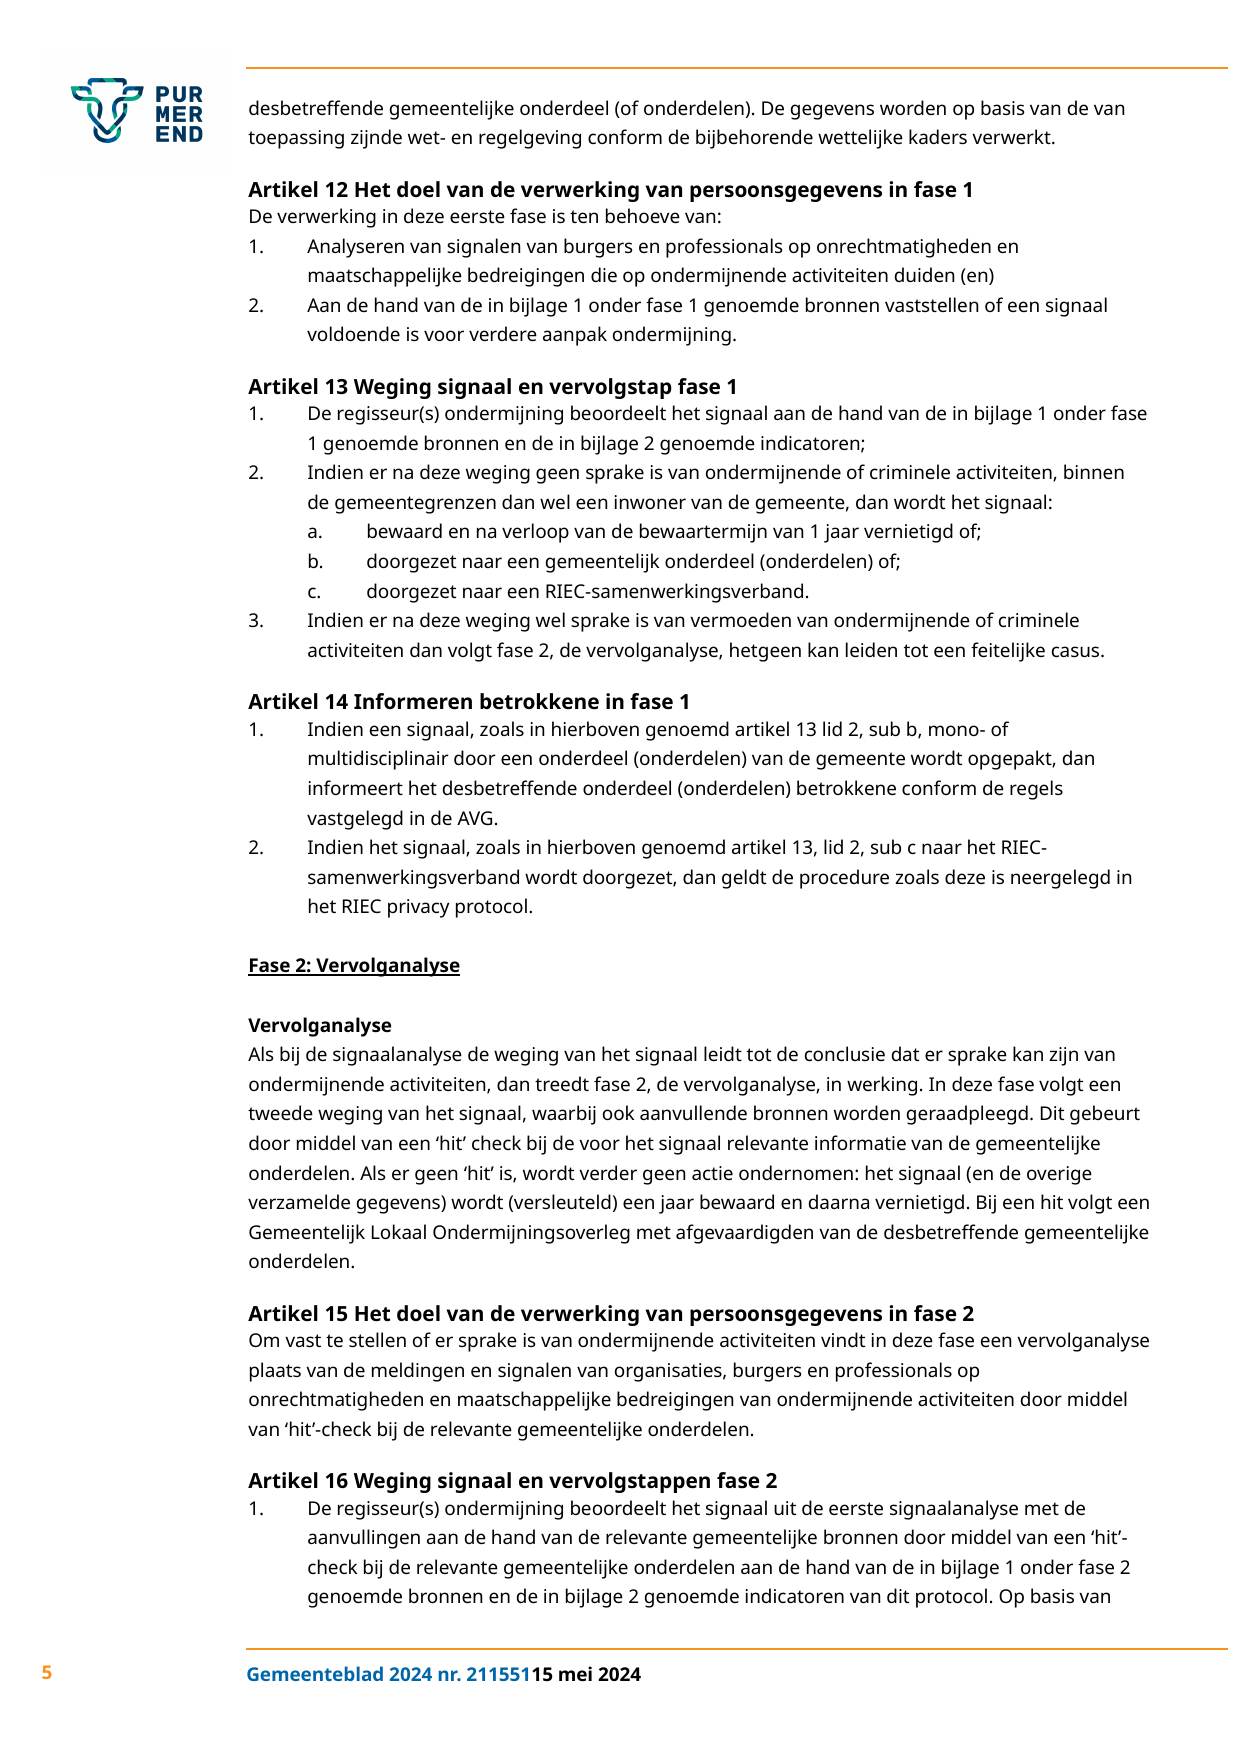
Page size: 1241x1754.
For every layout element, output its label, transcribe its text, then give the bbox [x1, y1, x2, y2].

text Artikel 16 Weging signaal en vervolgstappen fase 2 [248, 1466, 1152, 1495]
list Analyseren van signalen van burgers en professionals op onrechtmatigheden en maatschappelijke bedreigingen die op ondermijnende activiteiten duiden (en) [248, 233, 1152, 288]
text Fase 2: Vervolganalyse [248, 953, 1152, 978]
list Indien er na deze weging wel sprake is van vermoeden van ondermijnende of criminele activiteiten dan volgt fase 2, de vervolganalyse, hetgeen kan leiden tot een feitelijke casus. [248, 607, 1152, 663]
list De regisseur(s) ondermijning beoordeelt het signaal uit de eerste signaalanalyse met de aanvullingen aan de hand van de relevante gemeentelijke bronnen door middel van een ‘hit’-check bij de relevante gemeentelijke onderdelen aan de hand van de in bijlage 1 onder fase 2 genoemde bronnen en de in bijlage 2 genoemde indicatoren van dit protocol. Op basis van [248, 1495, 1152, 1609]
list Aan de hand van de in bijlage 1 onder fase 1 genoemde bronnen vaststellen of een signaal voldoende is voor verdere aanpak ondermijning. [248, 292, 1152, 347]
text desbetreffende gemeentelijke onderdeel (of onderdelen). De gegevens worden op basis van de van toepassing zijnde wet- en regelgeving conform de bijbehorende wettelijke kaders verwerkt. [248, 95, 1152, 150]
text Artikel 13 Weging signaal en vervolgstap fase 1 [248, 372, 1152, 400]
text Als bij de signaalanalyse de weging van het signaal leidt tot de conclusie dat er sprake kan zijn van ondermijnende activiteiten, dan treedt fase 2, de vervolganalyse, in werking. In deze fase volgt een tweede weging van het signaal, waarbij ook aanvullende bronnen worden geraadpleegd. Dit gebeurt door middel van een ‘hit’ check bij de voor het signaal relevante informatie van de gemeentelijke onderdelen. Als er geen ‘hit’ is, wordt verder geen actie ondernomen: het signaal (en de overige verzamelde gegevens) wordt (versleuteld) een jaar bewaard en daarna vernietigd. Bij een hit volgt een Gemeentelijk Lokaal Ondermijningsoverleg met afgevaardigden van de desbetreffende gemeentelijke onderdelen. [248, 1041, 1152, 1274]
list doorgezet naar een gemeentelijk onderdeel (onderdelen) of; [307, 548, 1152, 574]
text Vervolganalyse [248, 1012, 1152, 1037]
text Om vast te stellen of er sprake is van ondermijnende activiteiten vindt in deze fase een vervolganalyse plaats van de meldingen en signalen van organisaties, burgers en professionals op onrechtmatigheden en maatschappelijke bedreigingen van ondermijnende activiteiten door middel van ‘hit’-check bij de relevante gemeentelijke onderdelen. [248, 1327, 1152, 1442]
text De verwerking in deze eerste fase is ten behoeve van: [248, 203, 1152, 229]
picture [41, 47, 231, 172]
list Indien er na deze weging geen sprake is van ondermijnende of criminele activiteiten, binnen de gemeentegrenzen dan wel een inwoner van de gemeente, dan wordt het signaal: [248, 459, 1152, 515]
text Artikel 15 Het doel van de verwerking van persoonsgegevens in fase 2 [248, 1299, 1152, 1327]
list Indien een signaal, zoals in hierboven genoemd artikel 13 lid 2, sub b, mono- of multidisciplinair door een onderdeel (onderdelen) van de gemeente wordt opgepakt, dan informeert het desbetreffende onderdeel (onderdelen) betrokkene conform de regels vastgelegd in de AVG. [248, 716, 1152, 830]
list Indien het signaal, zoals in hierboven genoemd artikel 13, lid 2, sub c naar het RIEC-samenwerkingsverband wordt doorgezet, dan geldt de procedure zoals deze is neergelegd in het RIEC privacy protocol. [248, 834, 1152, 919]
list bewaard en na verloop van de bewaartermijn van 1 jaar vernietigd of; [307, 519, 1152, 544]
text Artikel 14 Informeren betrokkene in fase 1 [248, 687, 1152, 716]
text Artikel 12 Het doel van de verwerking van persoonsgegevens in fase 1 [248, 175, 1152, 203]
list De regisseur(s) ondermijning beoordeelt het signaal aan de hand van de in bijlage 1 onder fase 1 genoemde bronnen en de in bijlage 2 genoemde indicatoren; [248, 400, 1152, 456]
list doorgezet naar een RIEC-samenwerkingsverband. [307, 578, 1152, 604]
